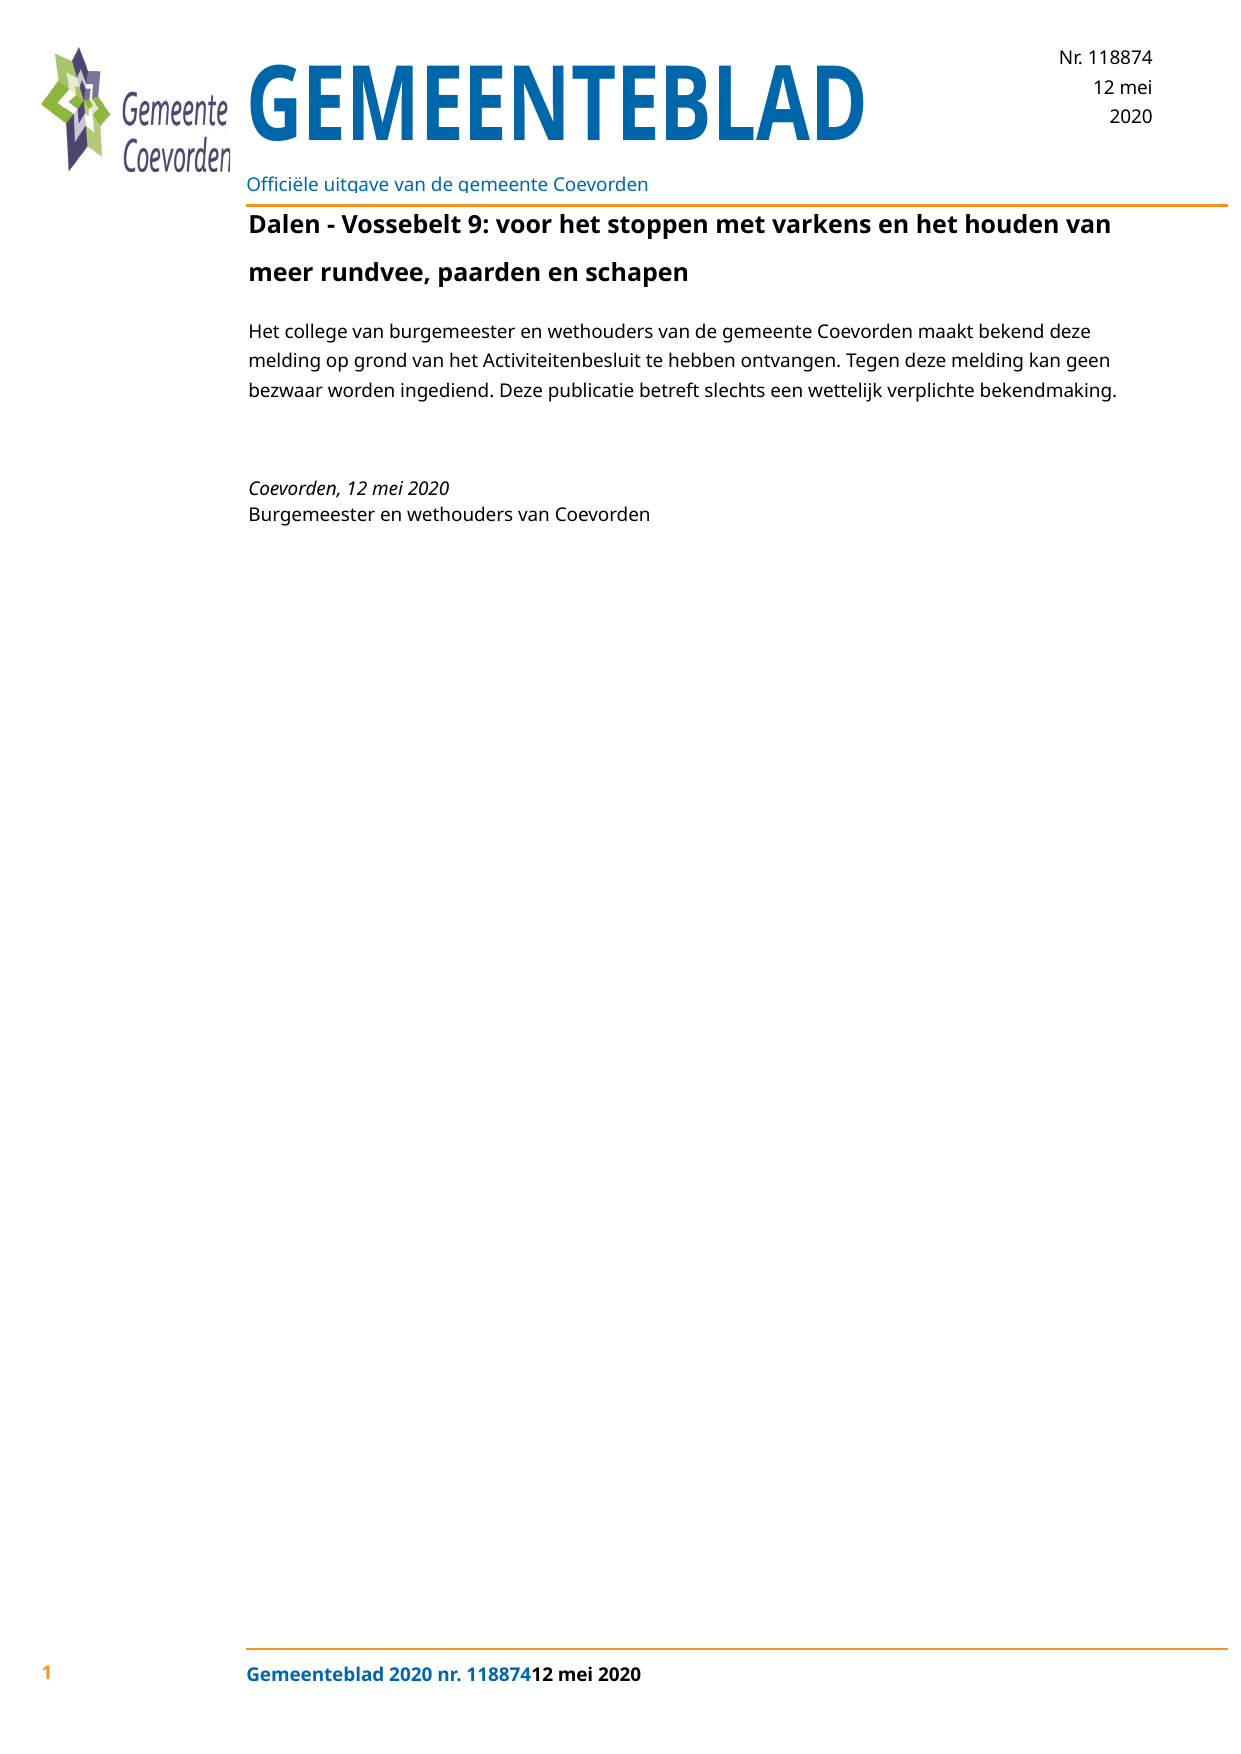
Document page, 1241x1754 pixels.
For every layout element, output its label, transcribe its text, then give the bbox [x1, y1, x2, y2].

picture [41, 47, 231, 172]
text Burgemeester en wethouders van Coevorden [248, 501, 1152, 527]
text Coevorden, 12 mei 2020 [248, 475, 1152, 501]
text Dalen - Vossebelt 9: voor het stoppen met varkens en het houden van meer rundvee, paarden en schapen [248, 207, 1152, 288]
text Het college van burgemeester en wethouders van de gemeente Coevorden maakt bekend deze melding op grond van het Activiteitenbesluit te hebben ontvangen. Tegen deze melding kan geen bezwaar worden ingediend. Deze publicatie betreft slechts een wettelijk verplichte bekendmaking. [248, 318, 1152, 403]
